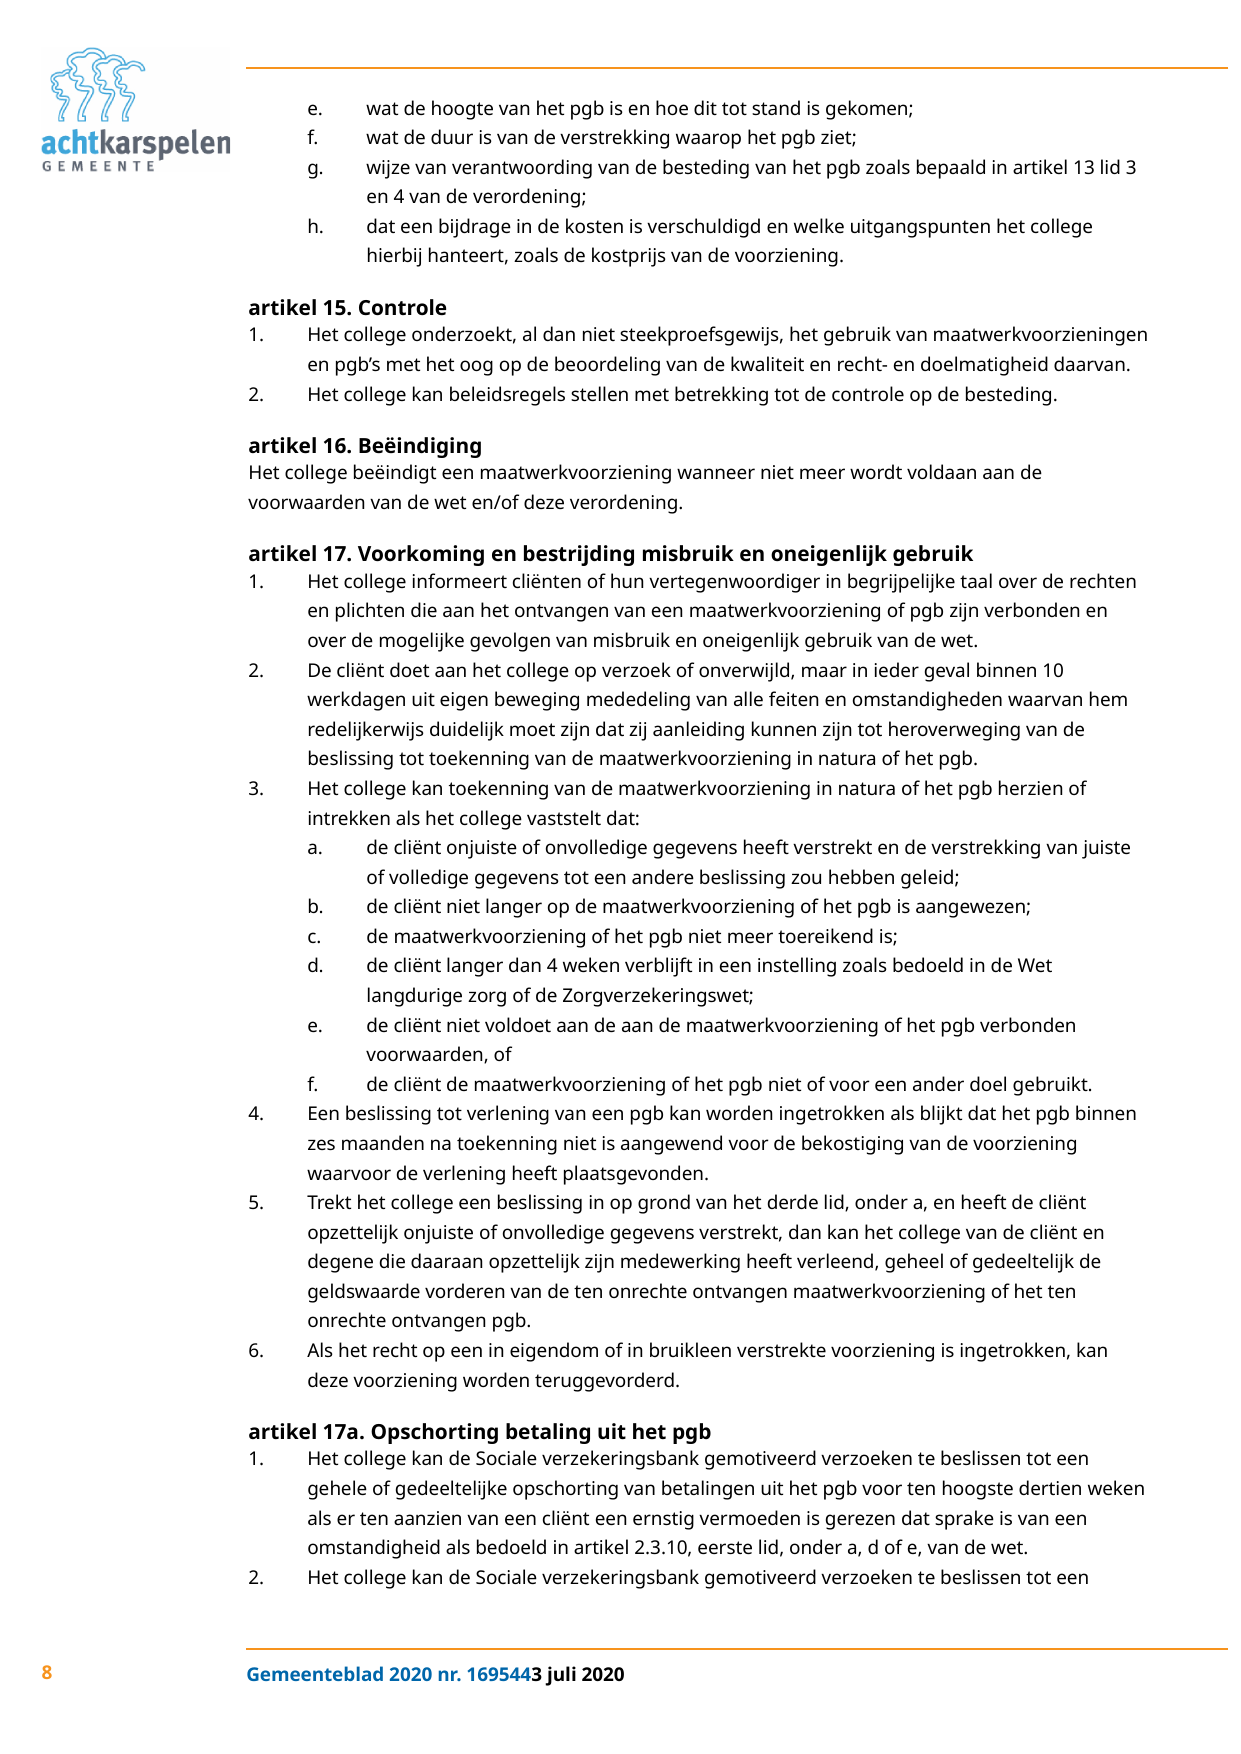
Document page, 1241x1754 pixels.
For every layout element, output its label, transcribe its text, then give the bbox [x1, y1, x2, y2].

list de cliënt niet langer op de maatwerkvoorziening of het pgb is aangewezen; [307, 893, 1152, 919]
list De cliënt doet aan het college op verzoek of onverwijld, maar in ieder geval binnen 10 werkdagen uit eigen beweging mededeling van alle feiten en omstandigheden waarvan hem redelijkerwijs duidelijk moet zijn dat zij aanleiding kunnen zijn tot heroverweging van de beslissing tot toekenning van de maatwerkvoorziening in natura of het pgb. [248, 657, 1152, 771]
list Het college kan toekenning van de maatwerkvoorziening in natura of het pgb herzien of intrekken als het college vaststelt dat: [248, 775, 1152, 830]
list Het college kan de Sociale verzekeringsbank gemotiveerd verzoeken te beslissen tot een [248, 1564, 1152, 1590]
list Een beslissing tot verlening van een pgb kan worden ingetrokken als blijkt dat het pgb binnen zes maanden na toekenning niet is aangewend voor de bekostiging van de voorziening waarvoor de verlening heeft plaatsgevonden. [248, 1101, 1152, 1185]
list dat een bijdrage in de kosten is verschuldigd en welke uitgangspunten het college hierbij hanteert, zoals de kostprijs van de voorziening. [307, 213, 1152, 268]
list wijze van verantwoording van de besteding van het pgb zoals bepaald in artikel 13 lid 3 en 4 van de verordening; [307, 154, 1152, 209]
list de maatwerkvoorziening of het pgb niet meer toereikend is; [307, 923, 1152, 949]
text artikel 17. Voorkoming en bestrijding misbruik en oneigenlijk gebruik [248, 539, 1152, 568]
list Het college informeert cliënten of hun vertegenwoordiger in begrijpelijke taal over de rechten en plichten die aan het ontvangen van een maatwerkvoorziening of pgb zijn verbonden en over de mogelijke gevolgen van misbruik en oneigenlijk gebruik van de wet. [248, 568, 1152, 653]
list Als het recht op een in eigendom of in bruikleen verstrekte voorziening is ingetrokken, kan deze voorziening worden teruggevorderd. [248, 1337, 1152, 1392]
list de cliënt langer dan 4 weken verblijft in een instelling zoals bedoeld in de Wet langdurige zorg of de Zorgverzekeringswet; [307, 953, 1152, 1008]
list Het college kan beleidsregels stellen met betrekking tot de controle op de besteding. [248, 381, 1152, 406]
text artikel 16. Beëindiging [248, 431, 1152, 459]
list Het college kan de Sociale verzekeringsbank gemotiveerd verzoeken te beslissen tot een gehele of gedeeltelijke opschorting van betalingen uit het pgb voor ten hoogste dertien weken als er ten aanzien van een cliënt een ernstig vermoeden is gerezen dat sprake is van een omstandigheid als bedoeld in artikel 2.3.10, eerste lid, onder a, d of e, van de wet. [248, 1446, 1152, 1560]
picture [41, 47, 231, 172]
list de cliënt onjuiste of onvolledige gegevens heeft verstrekt en de verstrekking van juiste of volledige gegevens tot een andere beslissing zou hebben geleid; [307, 834, 1152, 889]
list Het college onderzoekt, al dan niet steekproefsgewijs, het gebruik van maatwerkvoorzieningen en pgb’s met het oog op de beoordeling van de kwaliteit en recht- en doelmatigheid daarvan. [248, 322, 1152, 377]
list de cliënt de maatwerkvoorziening of het pgb niet of voor een ander doel gebruikt. [307, 1071, 1152, 1097]
list Trekt het college een beslissing in op grond van het derde lid, onder a, en heeft de cliënt opzettelijk onjuiste of onvolledige gegevens verstrekt, dan kan het college van de cliënt en degene die daaraan opzettelijk zijn medewerking heeft verleend, geheel of gedeeltelijk de geldswaarde vorderen van de ten onrechte ontvangen maatwerkvoorziening of het ten onrechte ontvangen pgb. [248, 1189, 1152, 1333]
text Het college beëindigt een maatwerkvoorziening wanneer niet meer wordt voldaan aan de voorwaarden van de wet en/of deze verordening. [248, 459, 1152, 515]
text artikel 17a. Opschorting betaling uit het pgb [248, 1417, 1152, 1446]
list de cliënt niet voldoet aan de aan de maatwerkvoorziening of het pgb verbonden voorwaarden, of [307, 1012, 1152, 1067]
list wat de duur is van de verstrekking waarop het pgb ziet; [307, 124, 1152, 150]
list wat de hoogte van het pgb is en hoe dit tot stand is gekomen; [307, 95, 1152, 121]
text artikel 15. Controle [248, 293, 1152, 322]
